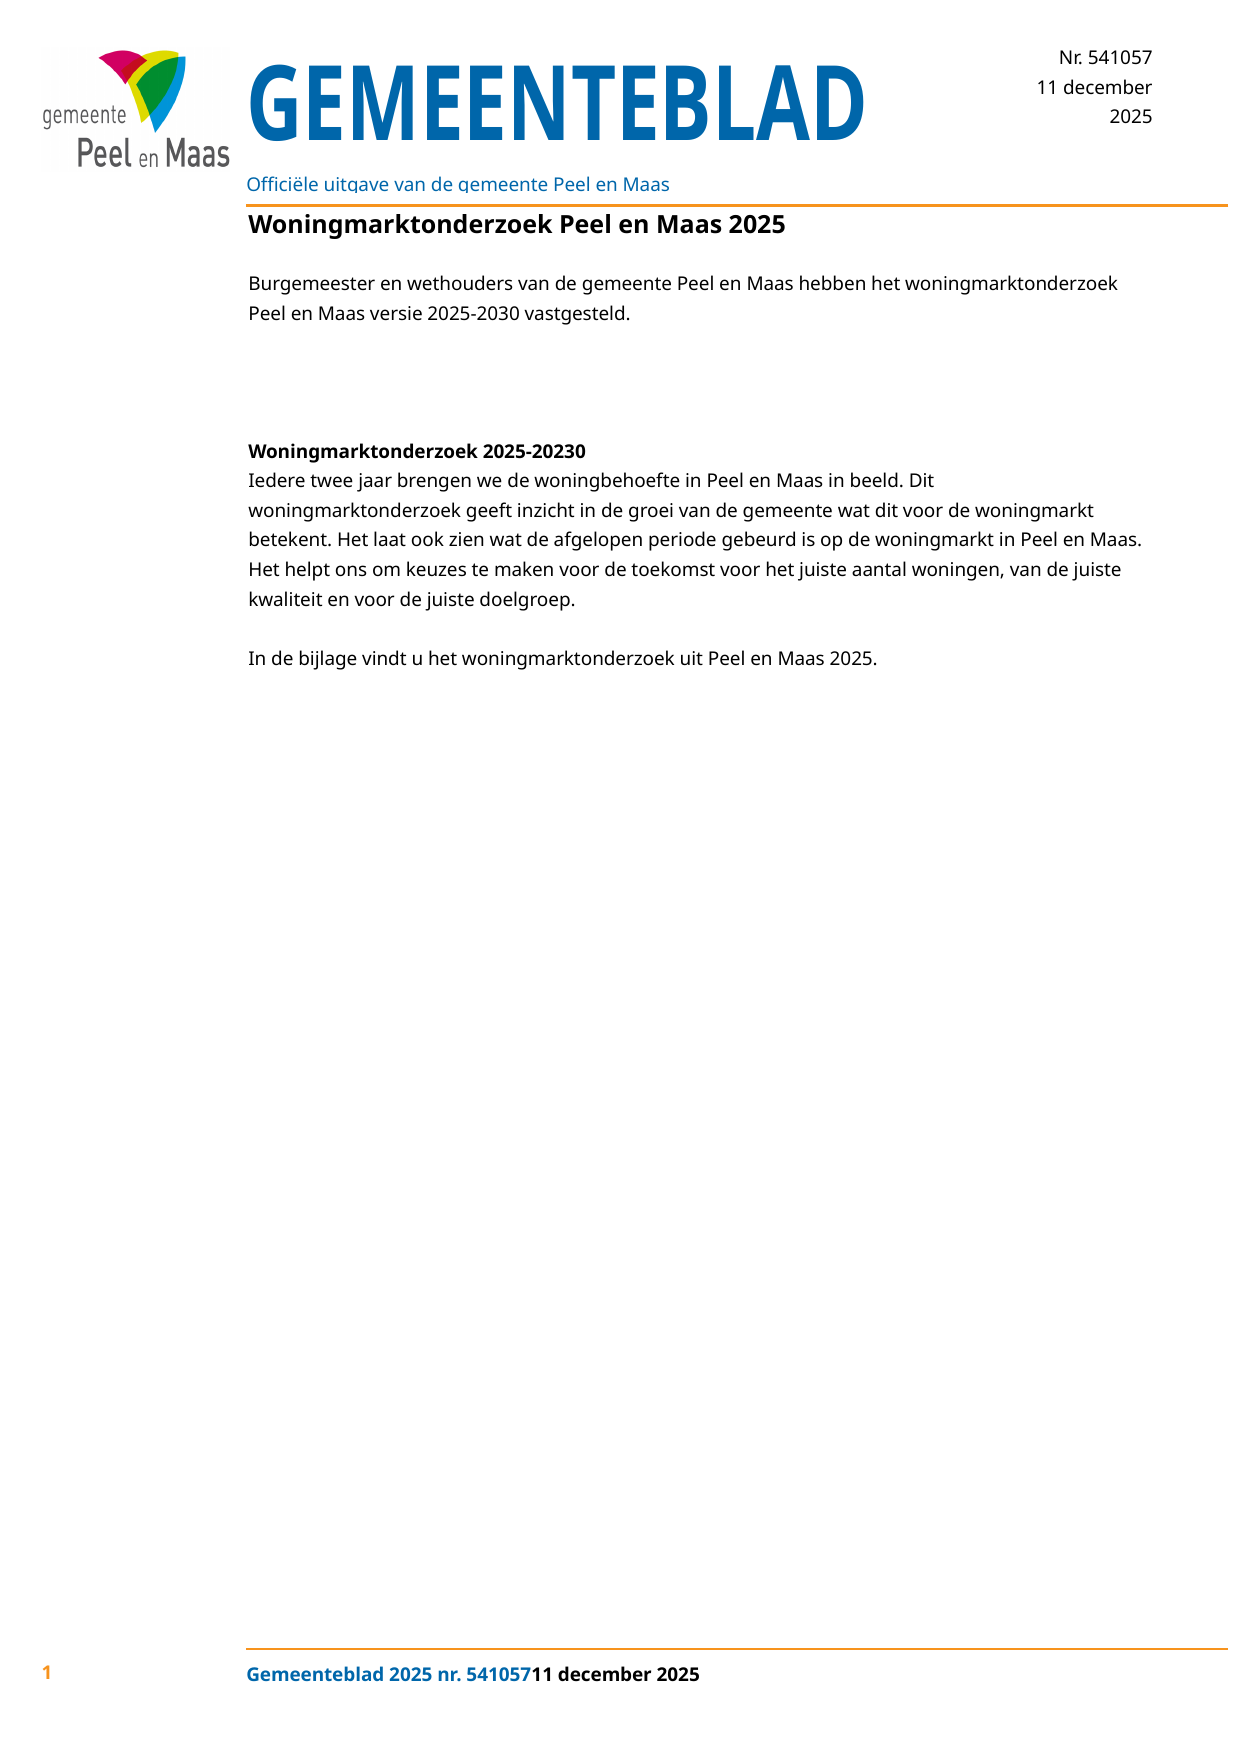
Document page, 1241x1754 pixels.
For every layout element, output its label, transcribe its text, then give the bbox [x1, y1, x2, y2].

text In de bijlage vindt u het woningmarktonderzoek uit Peel en Maas 2025. [248, 645, 1152, 671]
text Iedere twee jaar brengen we de woningbehoefte in Peel en Maas in beeld. Dit woningmarktonderzoek geeft inzicht in de groei van de gemeente wat dit voor de woningmarkt betekent. Het laat ook zien wat de afgelopen periode gebeurd is op de woningmarkt in Peel en Maas. Het helpt ons om keuzes te maken voor de toekomst voor het juiste aantal woningen, van de juiste kwaliteit en voor de juiste doelgroep. [248, 467, 1152, 612]
picture [41, 47, 231, 172]
text Woningmarktonderzoek Peel en Maas 2025 [248, 207, 1152, 241]
text Burgemeester en wethouders van de gemeente Peel en Maas hebben het woningmarktonderzoek Peel en Maas versie 2025-2030 vastgesteld. [248, 270, 1152, 326]
text Woningmarktonderzoek 2025-20230 [248, 438, 1152, 464]
